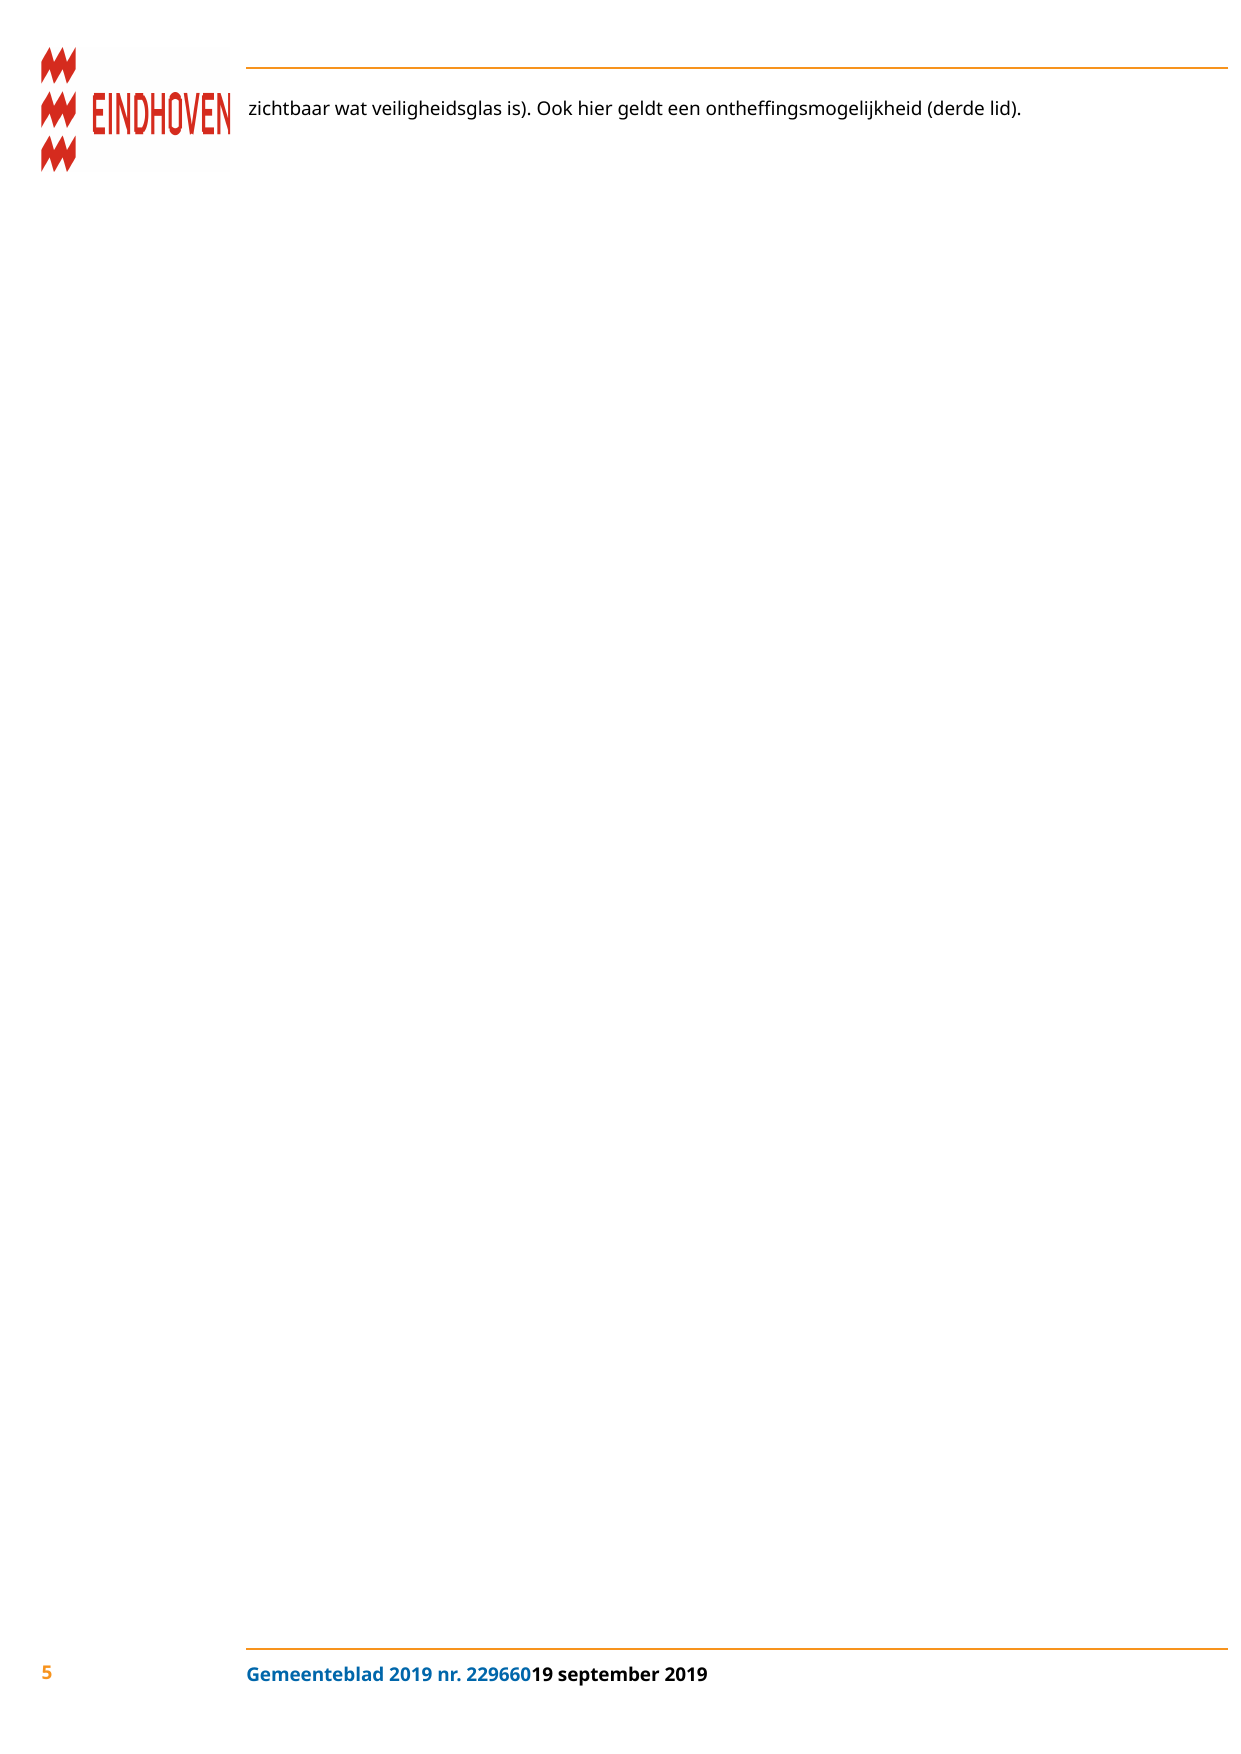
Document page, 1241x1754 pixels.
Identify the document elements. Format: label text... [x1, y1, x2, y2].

text zichtbaar wat veiligheidsglas is). Ook hier geldt een ontheffingsmogelijkheid (derde lid). [248, 95, 1152, 121]
picture [41, 47, 231, 172]
